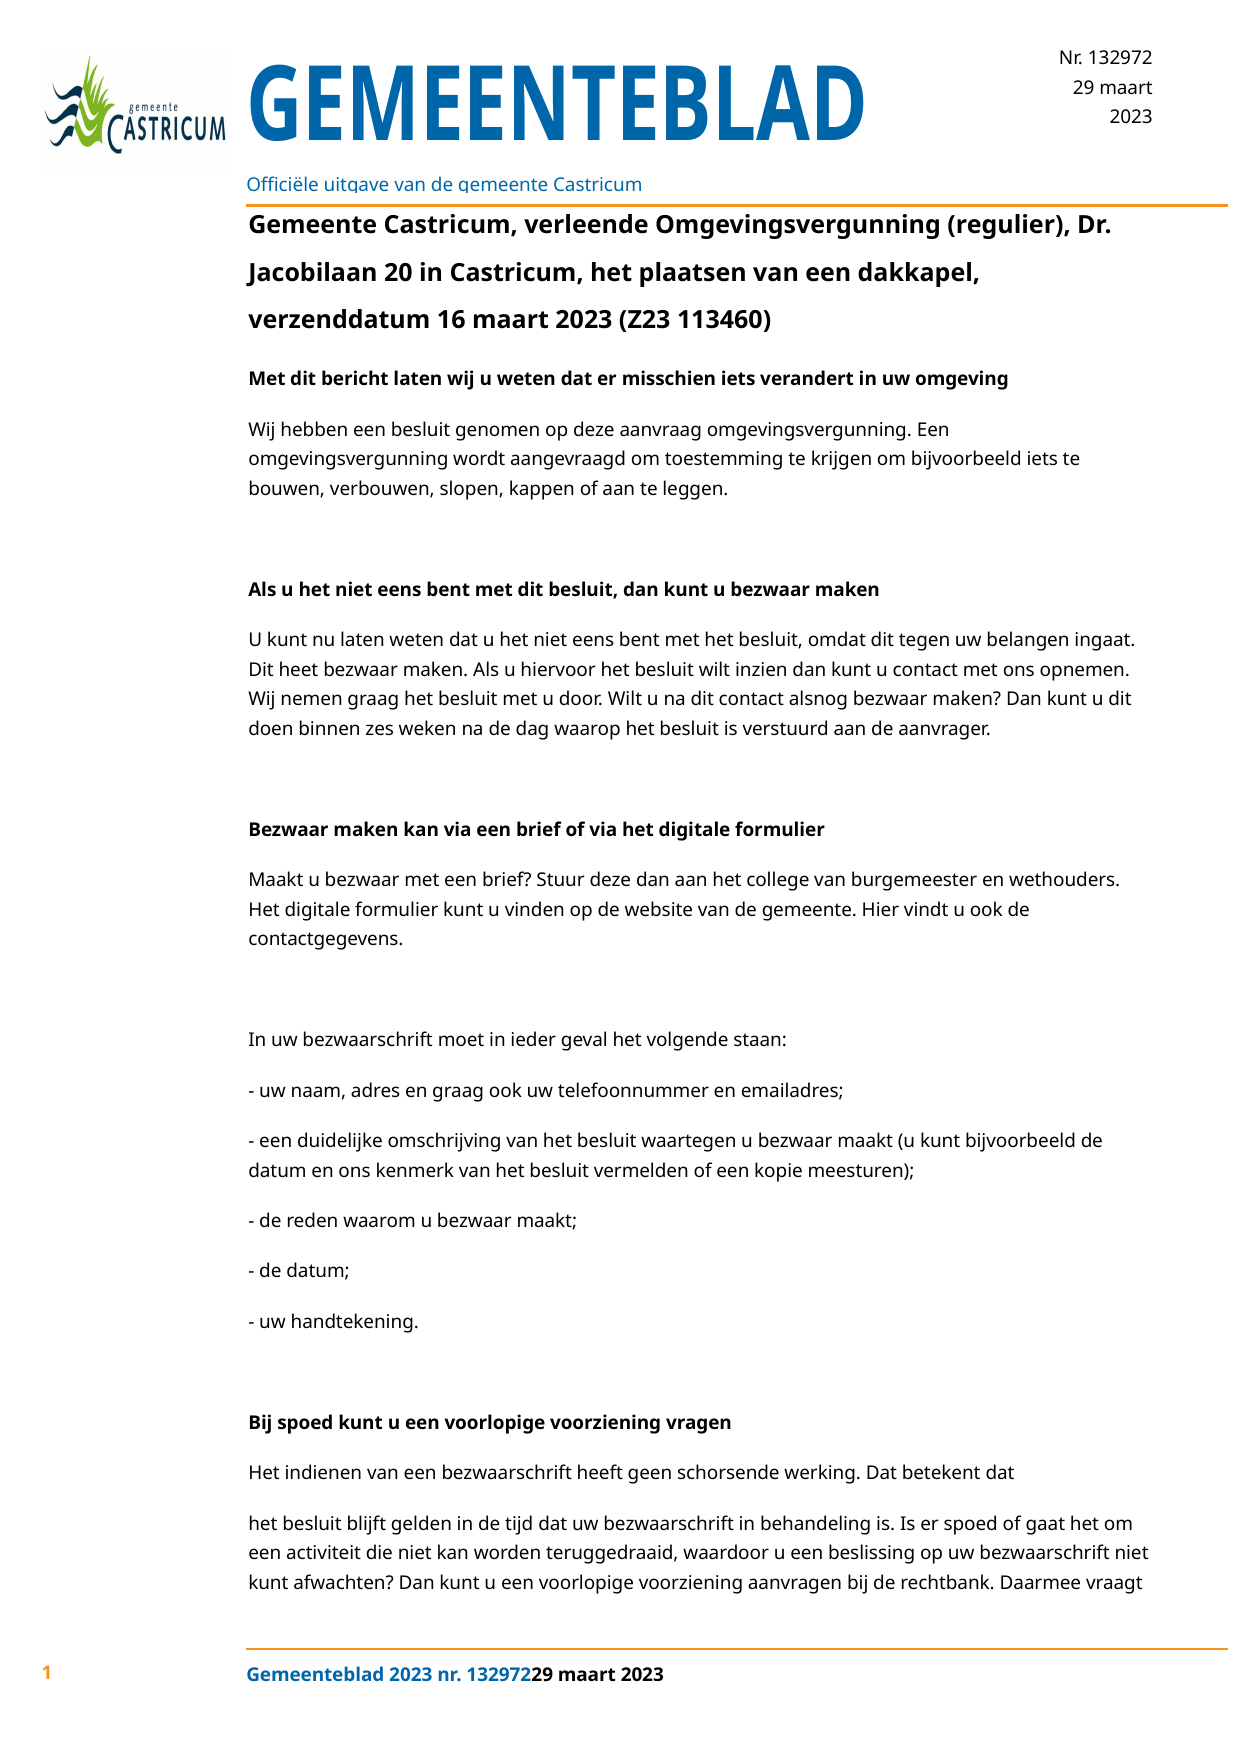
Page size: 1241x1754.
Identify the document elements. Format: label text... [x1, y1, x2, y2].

text Met dit bericht laten wij u weten dat er misschien iets verandert in uw omgeving [248, 366, 1152, 391]
text Als u het niet eens bent met dit besluit, dan kunt u bezwaar maken [248, 576, 1152, 602]
text Bezwaar maken kan via een brief of via het digitale formulier [248, 816, 1152, 842]
text Wij hebben een besluit genomen op deze aanvraag omgevingsvergunning. Een omgevingsvergunning wordt aangevraagd om toestemming te krijgen om bijvoorbeeld iets te bouwen, verbouwen, slopen, kappen of aan te leggen. [248, 416, 1152, 501]
text - uw handtekening. [248, 1308, 1152, 1334]
text - de reden waarom u bezwaar maakt; [248, 1207, 1152, 1233]
text Het indienen van een bezwaarschrift heeft geen schorsende werking. Dat betekent dat [248, 1459, 1152, 1485]
text - de datum; [248, 1258, 1152, 1283]
text Bij spoed kunt u een voorlopige voorziening vragen [248, 1409, 1152, 1434]
text U kunt nu laten weten dat u het niet eens bent met het besluit, omdat dit tegen uw belangen ingaat. Dit heet bezwaar maken. Als u hiervoor het besluit wilt inzien dan kunt u contact met ons opnemen. Wij nemen graag het besluit met u door. Wilt u na dit contact alsnog bezwaar maken? Dan kunt u dit doen binnen zes weken na de dag waarop het besluit is verstuurd aan de aanvrager. [248, 626, 1152, 741]
text Maakt u bezwaar met een brief? Stuur deze dan aan het college van burgemeester en wethouders. Het digitale formulier kunt u vinden op de website van de gemeente. Hier vindt u ook de contactgegevens. [248, 866, 1152, 951]
text Gemeente Castricum, verleende Omgevingsvergunning (regulier), Dr. Jacobilaan 20 in Castricum, het plaatsen van een dakkapel, verzenddatum 16 maart 2023 (Z23 113460) [248, 207, 1152, 336]
text In uw bezwaarschrift moet in ieder geval het volgende staan: [248, 1026, 1152, 1052]
text - een duidelijke omschrijving van het besluit waartegen u bezwaar maakt (u kunt bijvoorbeeld de datum en ons kenmerk van het besluit vermelden of een kopie meesturen); [248, 1127, 1152, 1182]
picture [41, 47, 231, 172]
text - uw naam, adres en graag ook uw telefoonnummer en emailadres; [248, 1077, 1152, 1102]
text het besluit blijft gelden in de tijd dat uw bezwaarschrift in behandeling is. Is er spoed of gaat het om een activiteit die niet kan worden teruggedraaid, waardoor u een beslissing op uw bezwaarschrift niet kunt afwachten? Dan kunt u een voorlopige voorziening aanvragen bij de rechtbank. Daarmee vraagt [248, 1510, 1152, 1594]
